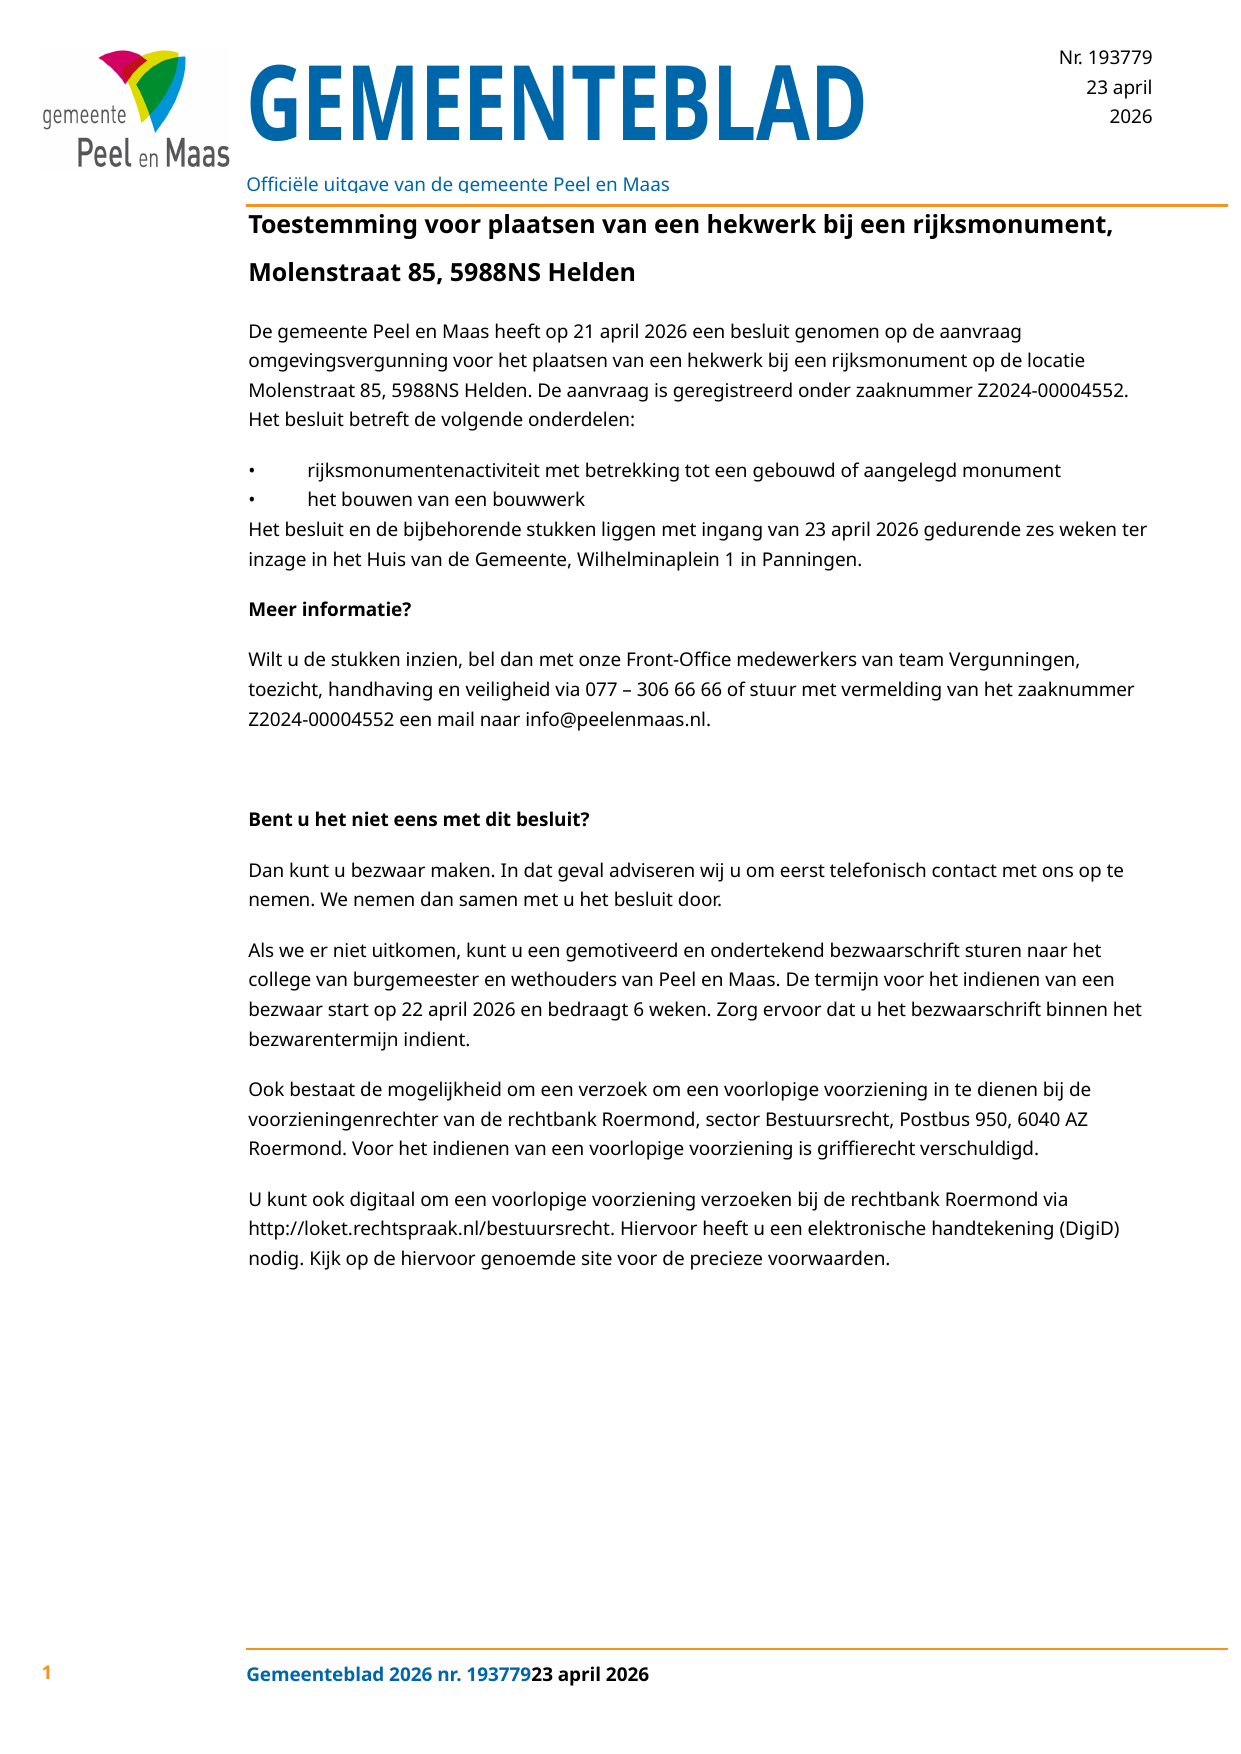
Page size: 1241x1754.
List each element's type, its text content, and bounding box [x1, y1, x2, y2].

text U kunt ook digitaal om een voorlopige voorziening verzoeken bij de rechtbank Roermond via http://loket.rechtspraak.nl/bestuursrecht. Hiervoor heeft u een elektronische handtekening (DigiD) nodig. Kijk op de hiervoor genoemde site voor de precieze voorwaarden. [248, 1186, 1152, 1271]
picture [41, 47, 231, 172]
text Toestemming voor plaatsen van een hekwerk bij een rijksmonument, Molenstraat 85, 5988NS Helden [248, 207, 1152, 288]
text Als we er niet uitkomen, kunt u een gemotiveerd en ondertekend bezwaarschrift sturen naar het college van burgemeester en wethouders van Peel en Maas. De termijn voor het indienen van een bezwaar start op 22 april 2026 en bedraagt 6 weken. Zorg ervoor dat u het bezwaarschrift binnen het bezwarentermijn indient. [248, 937, 1152, 1052]
text Het besluit en de bijbehorende stukken liggen met ingang van 23 april 2026 gedurende zes weken ter inzage in het Huis van de Gemeente, Wilhelminaplein 1 in Panningen. [248, 516, 1152, 572]
text Bent u het niet eens met dit besluit? [248, 807, 1152, 832]
list het bouwen van een bouwwerk [248, 487, 1152, 512]
text De gemeente Peel en Maas heeft op 21 april 2026 een besluit genomen op de aanvraag omgevingsvergunning voor het plaatsen van een hekwerk bij een rijksmonument op de locatie Molenstraat 85, 5988NS Helden. De aanvraag is geregistreerd onder zaaknummer Z2024-00004552. Het besluit betreft de volgende onderdelen: [248, 318, 1152, 432]
list rijksmonumentenactiviteit met betrekking tot een gebouwd of aangelegd monument [248, 457, 1152, 483]
text Dan kunt u bezwaar maken. In dat geval adviseren wij u om eerst telefonisch contact met ons op te nemen. We nemen dan samen met u het besluit door. [248, 857, 1152, 912]
text Ook bestaat de mogelijkheid om een verzoek om een voorlopige voorziening in te dienen bij de voorzieningenrechter van de rechtbank Roermond, sector Bestuursrecht, Postbus 950, 6040 AZ Roermond. Voor het indienen van een voorlopige voorziening is griffierecht verschuldigd. [248, 1076, 1152, 1161]
text Meer informatie? [248, 596, 1152, 622]
text Wilt u de stukken inzien, bel dan met onze Front-Office medewerkers van team Vergunningen, toezicht, handhaving en veiligheid via 077 – 306 66 66 of stuur met vermelding van het zaaknummer Z2024-00004552 een mail naar info@peelenmaas.nl. [248, 647, 1152, 732]
